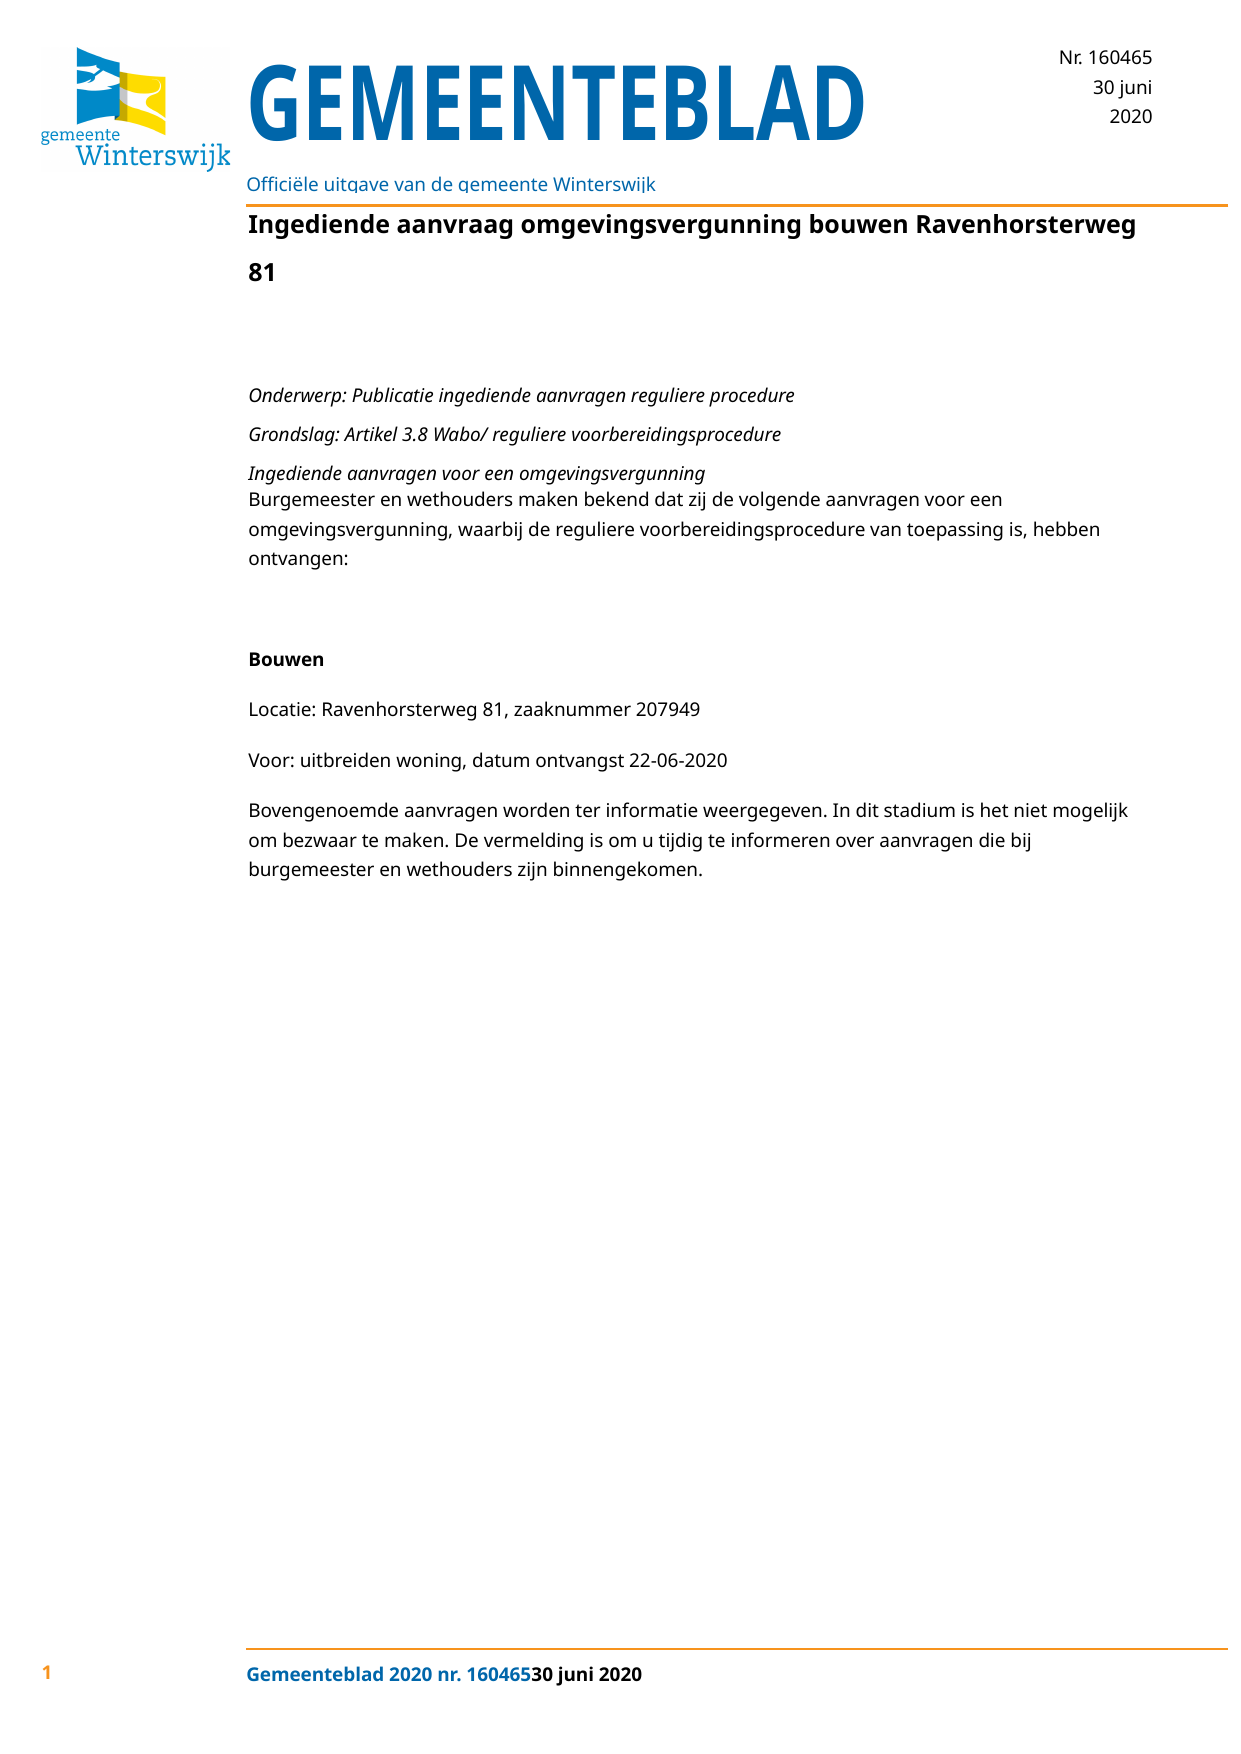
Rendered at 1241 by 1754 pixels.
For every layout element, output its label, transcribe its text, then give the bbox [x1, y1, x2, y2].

text Voor: uitbreiden woning, datum ontvangst 22-06-2020 [248, 747, 1152, 773]
text Onderwerp: Publicatie ingediende aanvragen reguliere procedure [248, 382, 1152, 408]
picture [41, 47, 231, 172]
text Ingediende aanvragen voor een omgevingsvergunning [248, 460, 1152, 486]
text Bovengenoemde aanvragen worden ter informatie weergegeven. In dit stadium is het niet mogelijk om bezwaar te maken. De vermelding is om u tijdig te informeren over aanvragen die bij burgemeester en wethouders zijn binnengekomen. [248, 797, 1152, 882]
text Bouwen [248, 646, 1152, 672]
text Burgemeester en wethouders maken bekend dat zij de volgende aanvragen voor een omgevingsvergunning, waarbij de reguliere voorbereidingsprocedure van toepassing is, hebben ontvangen: [248, 486, 1152, 571]
picture [225, 153, 231, 162]
text Ingediende aanvraag omgevingsvergunning bouwen Ravenhorsterweg 81 [248, 207, 1152, 288]
text Grondslag: Artikel 3.8 Wabo/ reguliere voorbereidingsprocedure [248, 421, 1152, 447]
text Locatie: Ravenhorsterweg 81, zaaknummer 207949 [248, 697, 1152, 722]
